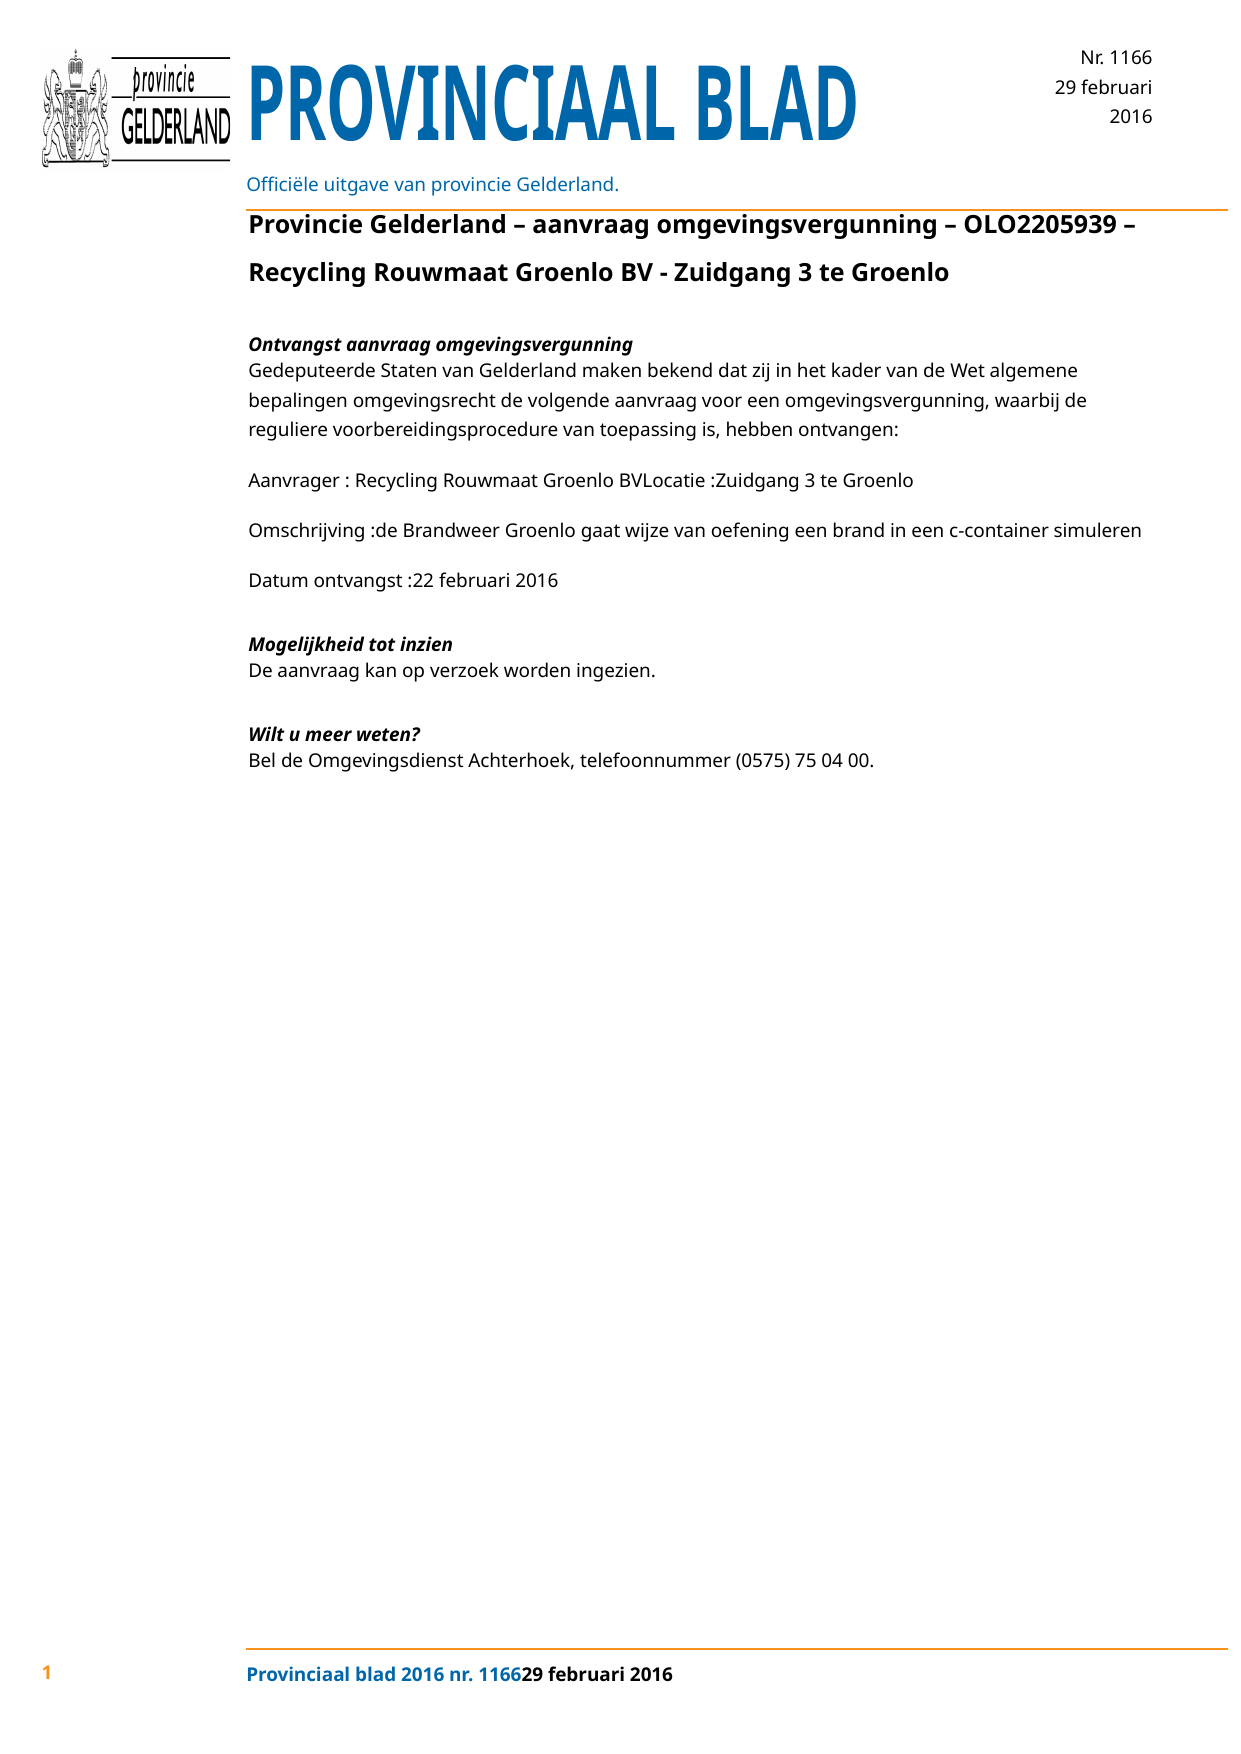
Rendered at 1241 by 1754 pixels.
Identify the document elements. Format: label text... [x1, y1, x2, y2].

text Omschrijving :de Brandweer Groenlo gaat wijze van oefening een brand in een c-container simuleren [248, 517, 1152, 543]
text Ontvangst aanvraag omgevingsvergunning [248, 331, 1152, 357]
text Aanvrager : Recycling Rouwmaat Groenlo BVLocatie :Zuidgang 3 te Groenlo [248, 467, 1152, 492]
picture [41, 47, 231, 172]
text Datum ontvangst :22 februari 2016 [248, 568, 1152, 593]
text De aanvraag kan op verzoek worden ingezien. [248, 657, 1152, 683]
text Provincie Gelderland – aanvraag omgevingsvergunning – OLO2205939 – Recycling Rouwmaat Groenlo BV - Zuidgang 3 te Groenlo [248, 211, 1152, 288]
text Bel de Omgevingsdienst Achterhoek, telefoonnummer (0575) 75 04 00. [248, 747, 1152, 773]
text Mogelijkheid tot inzien [248, 632, 1152, 657]
text Gedeputeerde Staten van Gelderland maken bekend dat zij in het kader van de Wet algemene bepalingen omgevingsrecht de volgende aanvraag voor een omgevingsvergunning, waarbij de reguliere voorbereidingsprocedure van toepassing is, hebben ontvangen: [248, 357, 1152, 442]
text Wilt u meer weten? [248, 721, 1152, 747]
